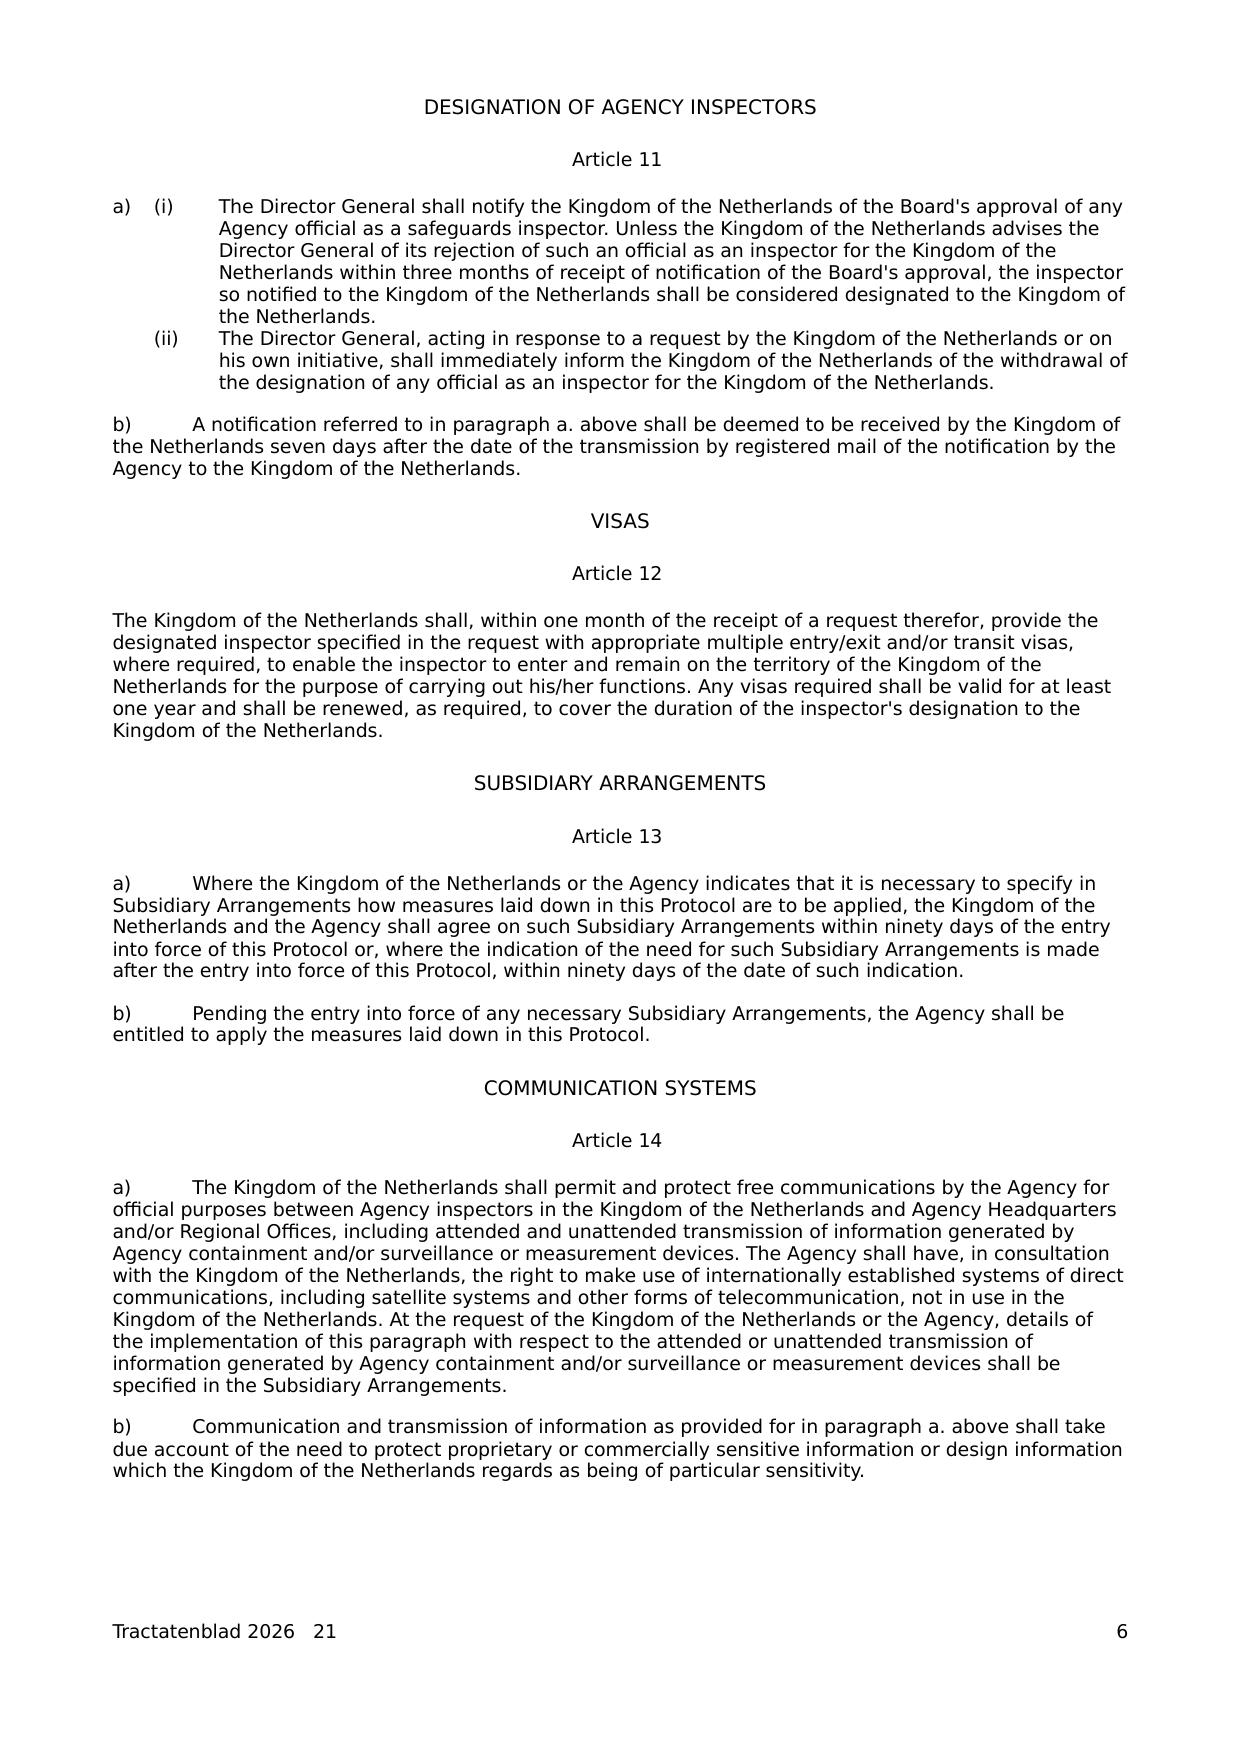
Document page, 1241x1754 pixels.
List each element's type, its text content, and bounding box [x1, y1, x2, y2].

subtitle Article 11 [112, 149, 1128, 171]
text b) Communication and transmission of information as provided for in paragraph a. above shall take due account of the need to protect proprietary or commercially sensitive information or design information which the Kingdom of the Netherlands regards as being of particular sensitivity. [112, 1416, 1128, 1482]
subtitle SUBSIDIARY ARRANGEMENTS [112, 772, 1128, 796]
subtitle Article 12 [112, 563, 1128, 585]
text The Kingdom of the Netherlands shall, within one month of the receipt of a request therefor, provide the designated inspector specified in the request with appropriate multiple entry/exit and/or transit visas, where required, to enable the inspector to enter and remain on the territory of the Kingdom of the Netherlands for the purpose of carrying out his/her functions. Any visas required shall be valid for at least one year and shall be renewed, as required, to cover the duration of the inspector's designation to the Kingdom of the Netherlands. [112, 610, 1128, 742]
subtitle Article 14 [112, 1130, 1128, 1152]
text b) Pending the entry into force of any necessary Subsidiary Arrangements, the Agency shall be entitled to apply the measures laid down in this Protocol. [112, 1002, 1128, 1046]
text a) (i) The Director General shall notify the Kingdom of the Netherlands of the Board's approval of any Agency official as a safeguards inspector. Unless the Kingdom of the Netherlands advises the Director General of its rejection of such an official as an inspector for the Kingdom of the Netherlands within three months of receipt of notification of the Board's approval, the inspector so notified to the Kingdom of the Netherlands shall be considered designated to the Kingdom of the Netherlands. [112, 196, 1128, 328]
text a) The Kingdom of the Netherlands shall permit and protect free communications by the Agency for official purposes between Agency inspectors in the Kingdom of the Netherlands and Agency Headquarters and/or Regional Offices, including attended and unattended transmission of information generated by Agency containment and/or surveillance or measurement devices. The Agency shall have, in consultation with the Kingdom of the Netherlands, the right to make use of internationally established systems of direct communications, including satellite systems and other forms of telecommunication, not in use in the Kingdom of the Netherlands. At the request of the Kingdom of the Netherlands or the Agency, details of the implementation of this paragraph with respect to the attended or unattended transmission of information generated by Agency containment and/or surveillance or measurement devices shall be specified in the Subsidiary Arrangements. [112, 1177, 1128, 1396]
text b) A notification referred to in paragraph a. above shall be deemed to be received by the Kingdom of the Netherlands seven days after the date of the transmission by registered mail of the notification by the Agency to the Kingdom of the Netherlands. [112, 414, 1128, 480]
subtitle Article 13 [112, 826, 1128, 847]
text (ii) The Director General, acting in response to a request by the Kingdom of the Netherlands or on his own initiative, shall immediately inform the Kingdom of the Netherlands of the withdrawal of the designation of any official as an inspector for the Kingdom of the Netherlands. [153, 328, 1128, 394]
subtitle COMMUNICATION SYSTEMS [112, 1076, 1128, 1100]
subtitle DESIGNATION OF AGENCY INSPECTORS [112, 96, 1128, 119]
text a) Where the Kingdom of the Netherlands or the Agency indicates that it is necessary to specify in Subsidiary Arrangements how measures laid down in this Protocol are to be applied, the Kingdom of the Netherlands and the Agency shall agree on such Subsidiary Arrangements within ninety days of the entry into force of this Protocol or, where the indication of the need for such Subsidiary Arrangements is made after the entry into force of this Protocol, within ninety days of the date of such indication. [112, 872, 1128, 982]
subtitle VISAS [112, 510, 1128, 533]
